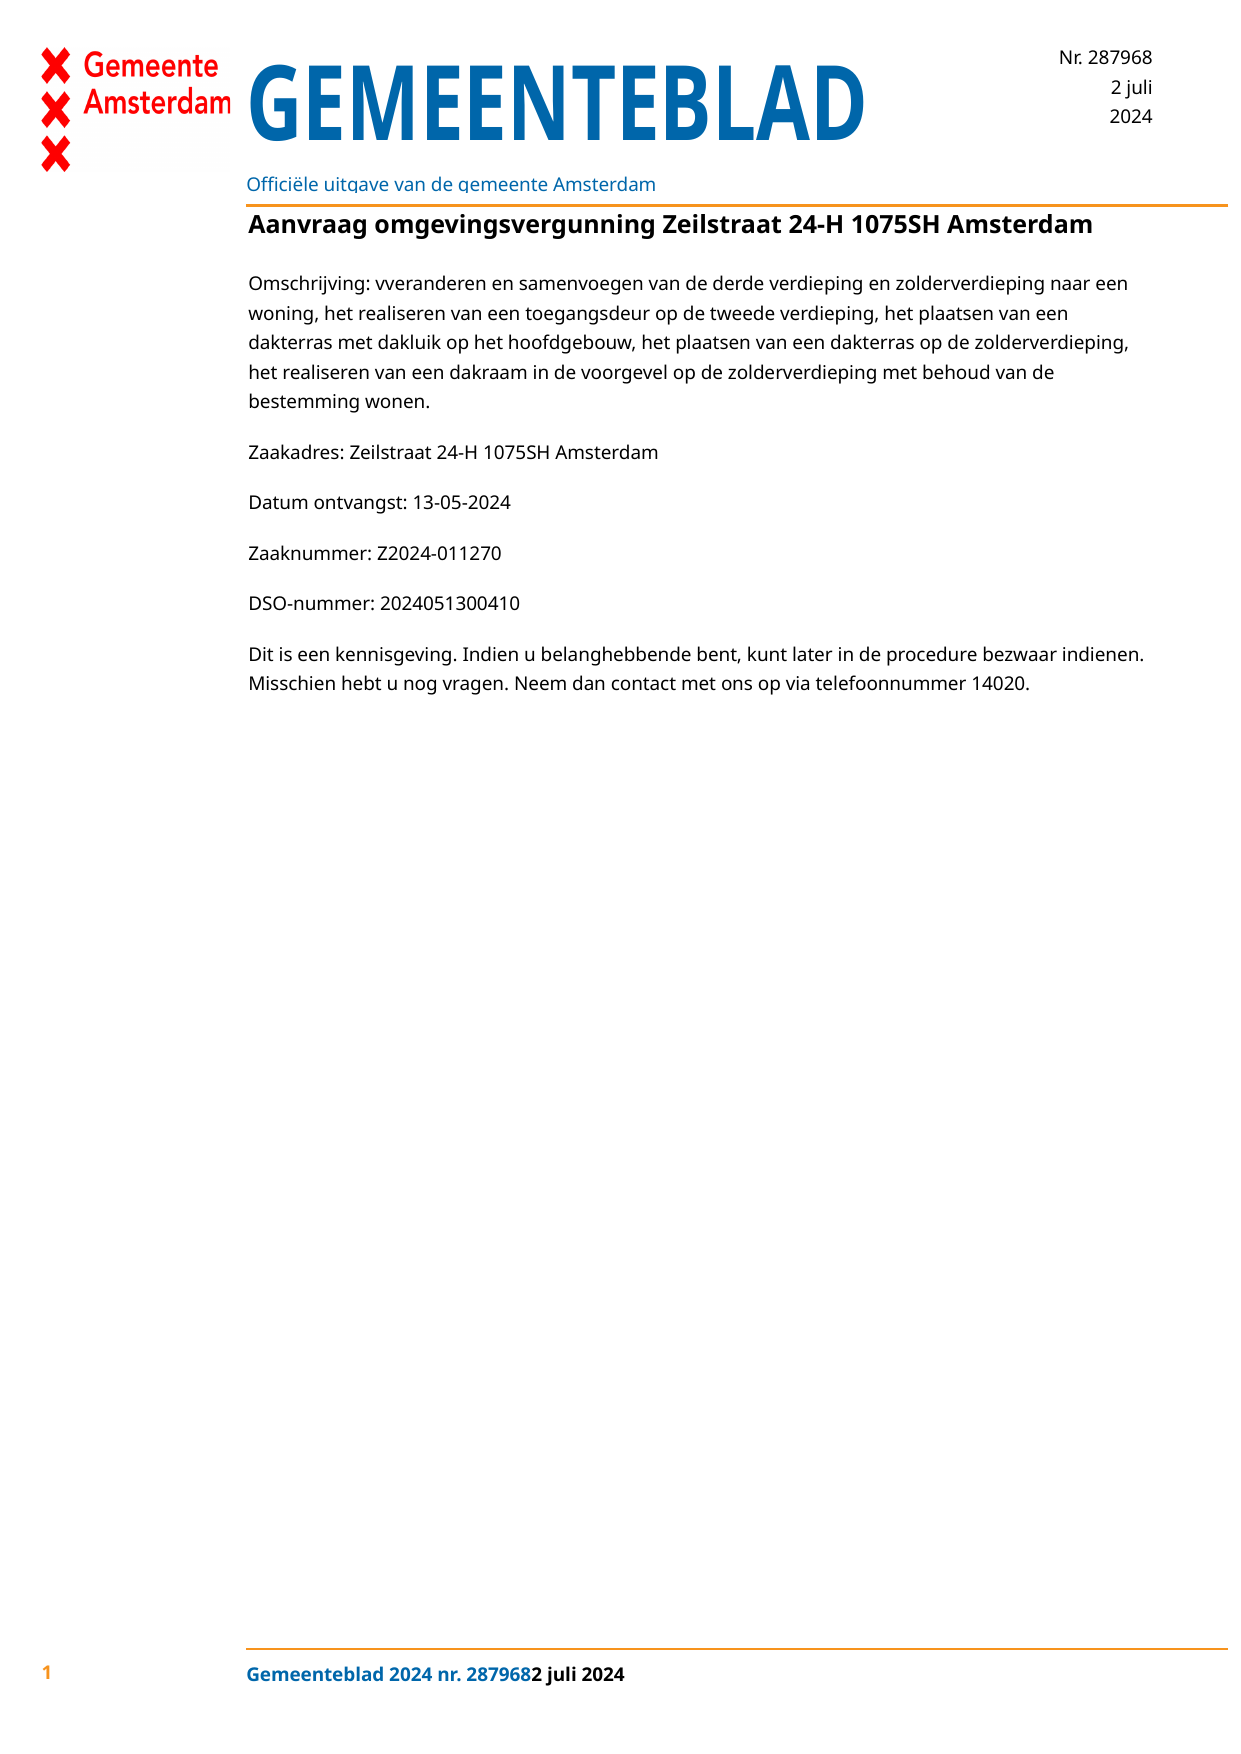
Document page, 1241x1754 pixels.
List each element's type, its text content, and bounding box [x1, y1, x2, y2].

text Zaaknummer: Z2024-011270 [248, 540, 1152, 566]
picture [41, 47, 231, 172]
text Aanvraag omgevingsvergunning Zeilstraat 24-H 1075SH Amsterdam [248, 207, 1152, 241]
text Omschrijving: vveranderen en samenvoegen van de derde verdieping en zolderverdieping naar een woning, het realiseren van een toegangsdeur op de tweede verdieping, het plaatsen van een dakterras met dakluik op het hoofdgebouw, het plaatsen van een dakterras op de zolderverdieping, het realiseren van een dakraam in de voorgevel op de zolderverdieping met behoud van de bestemming wonen. [248, 270, 1152, 414]
text DSO-nummer: 2024051300410 [248, 590, 1152, 616]
text Datum ontvangst: 13-05-2024 [248, 489, 1152, 515]
text Dit is een kennisgeving. Indien u belanghebbende bent, kunt later in de procedure bezwaar indienen. Misschien hebt u nog vragen. Neem dan contact met ons op via telefoonnummer 14020. [248, 641, 1152, 696]
text Zaakadres: Zeilstraat 24-H 1075SH Amsterdam [248, 439, 1152, 465]
